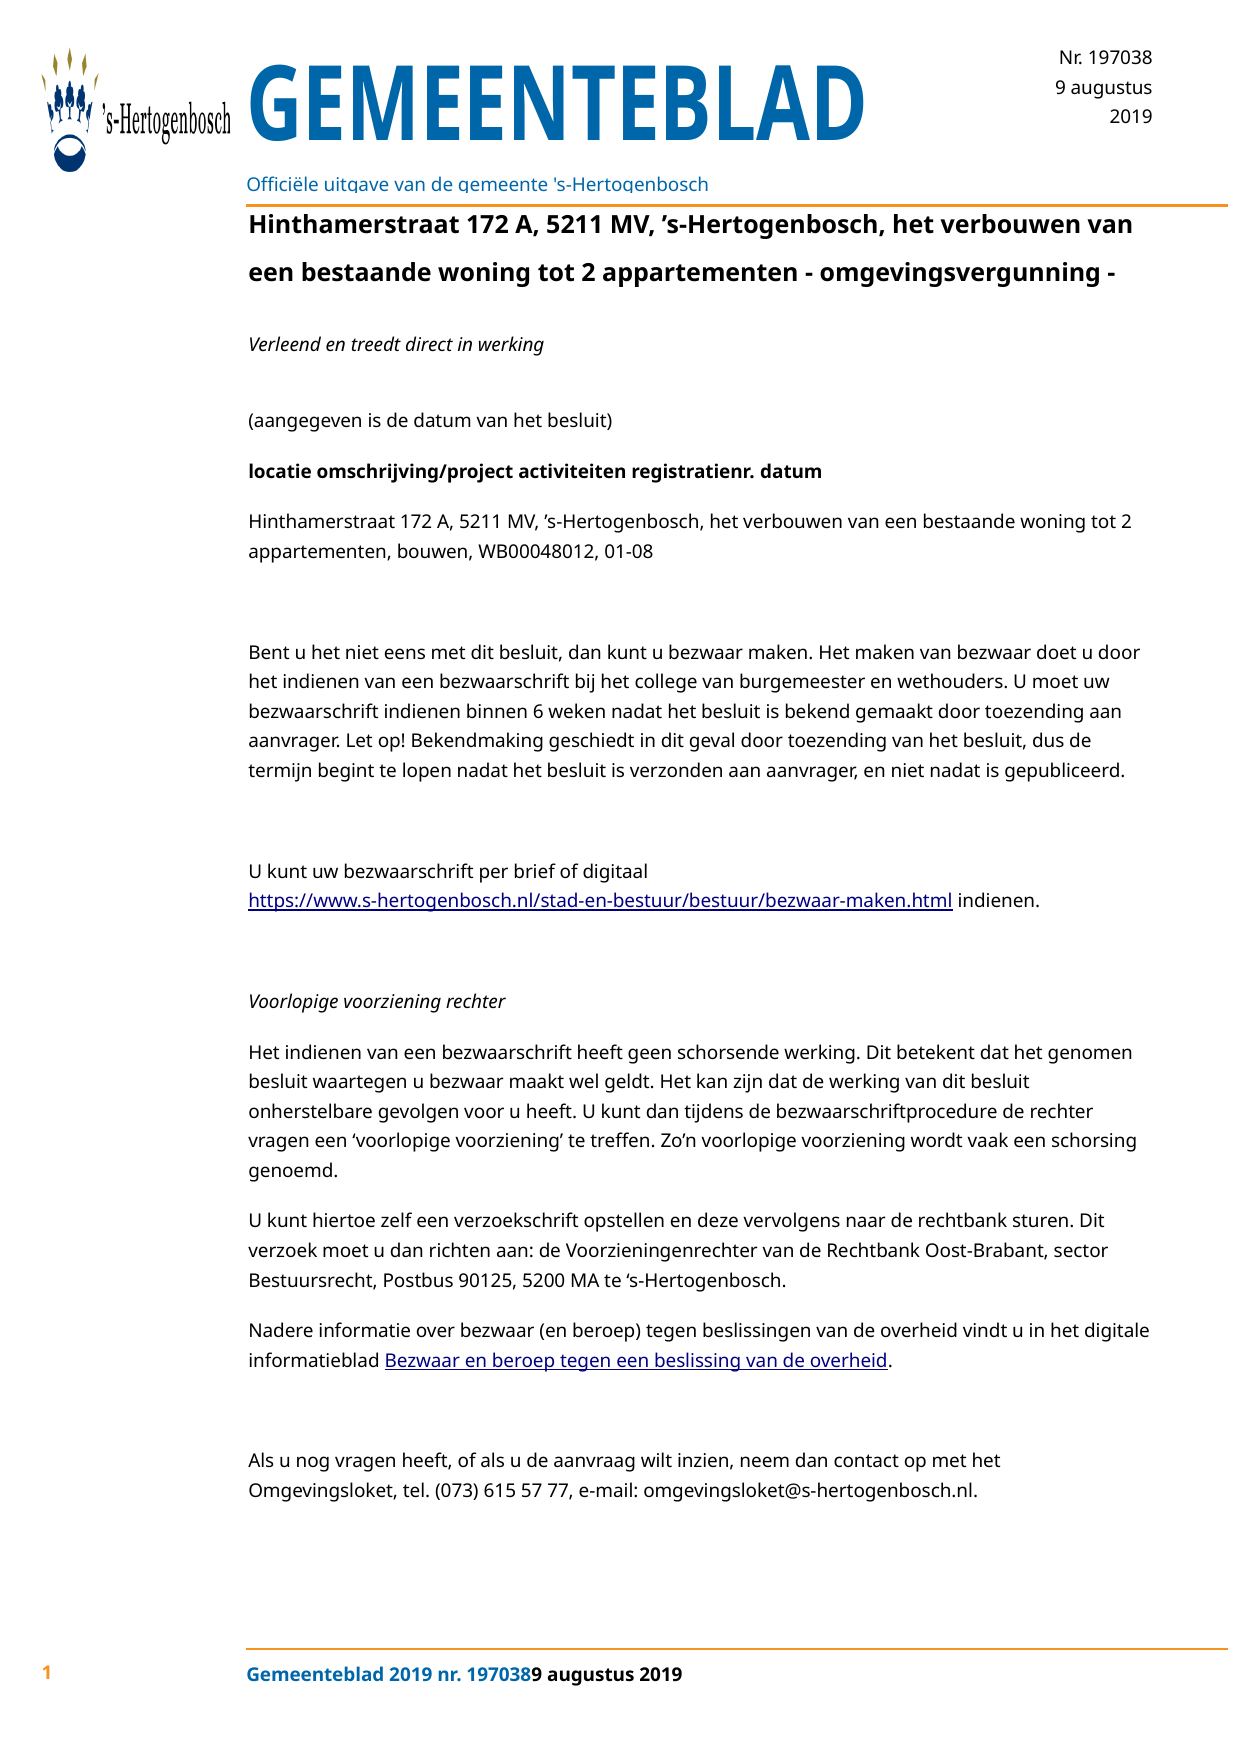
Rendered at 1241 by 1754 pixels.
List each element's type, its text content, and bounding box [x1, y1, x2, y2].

text locatie omschrijving/project activiteiten registratienr. datum [248, 458, 1152, 484]
text Hinthamerstraat 172 A, 5211 MV, ’s-Hertogenbosch, het verbouwen van een bestaande woning tot 2 appartementen, bouwen, WB00048012, 01-08 [248, 508, 1152, 564]
text U kunt uw bezwaarschrift per brief of digitaal https://www.s-hertogenbosch.nl/stad-en-bestuur/bestuur/bezwaar-maken.html indienen. [248, 858, 1152, 913]
text Als u nog vragen heeft, of als u de aanvraag wilt inzien, neem dan contact op met het Omgevingsloket, tel. (073) 615 57 77, e-mail: omgevingsloket@s-hertogenbosch.nl. [248, 1448, 1152, 1503]
text Hinthamerstraat 172 A, 5211 MV, ’s-Hertogenbosch, het verbouwen van een bestaande woning tot 2 appartementen - omgevingsvergunning - [248, 207, 1152, 288]
text Voorlopige voorziening rechter [248, 988, 1152, 1014]
text Verleend en treedt direct in werking [248, 331, 1152, 357]
picture [41, 47, 231, 172]
text U kunt hiertoe zelf een verzoekschrift opstellen en deze vervolgens naar de rechtbank sturen. Dit verzoek moet u dan richten aan: de Voorzieningenrechter van de Rechtbank Oost-Brabant, sector Bestuursrecht, Postbus 90125, 5200 MA te ‘s-Hertogenbosch. [248, 1208, 1152, 1292]
text Bent u het niet eens met dit besluit, dan kunt u bezwaar maken. Het maken van bezwaar doet u door het indienen van een bezwaarschrift bij het college van burgemeester en wethouders. U moet uw bezwaarschrift indienen binnen 6 weken nadat het besluit is bekend gemaakt door toezending aan aanvrager. Let op! Bekendmaking geschiedt in dit geval door toezending van het besluit, dus de termijn begint te lopen nadat het besluit is verzonden aan aanvrager, en niet nadat is gepubliceerd. [248, 639, 1152, 783]
text Het indienen van een bezwaarschrift heeft geen schorsende werking. Dit betekent dat het genomen besluit waartegen u bezwaar maakt wel geldt. Het kan zijn dat de werking van dit besluit onherstelbare gevolgen voor u heeft. U kunt dan tijdens de bezwaarschriftprocedure de rechter vragen een ‘voorlopige voorziening’ te treffen. Zo’n voorlopige voorziening wordt vaak een schorsing genoemd. [248, 1039, 1152, 1183]
text Nadere informatie over bezwaar (en beroep) tegen beslissingen van de overheid vindt u in het digitale informatieblad Bezwaar en beroep tegen een beslissing van de overheid. [248, 1317, 1152, 1372]
text (aangegeven is de datum van het besluit) [248, 408, 1152, 433]
